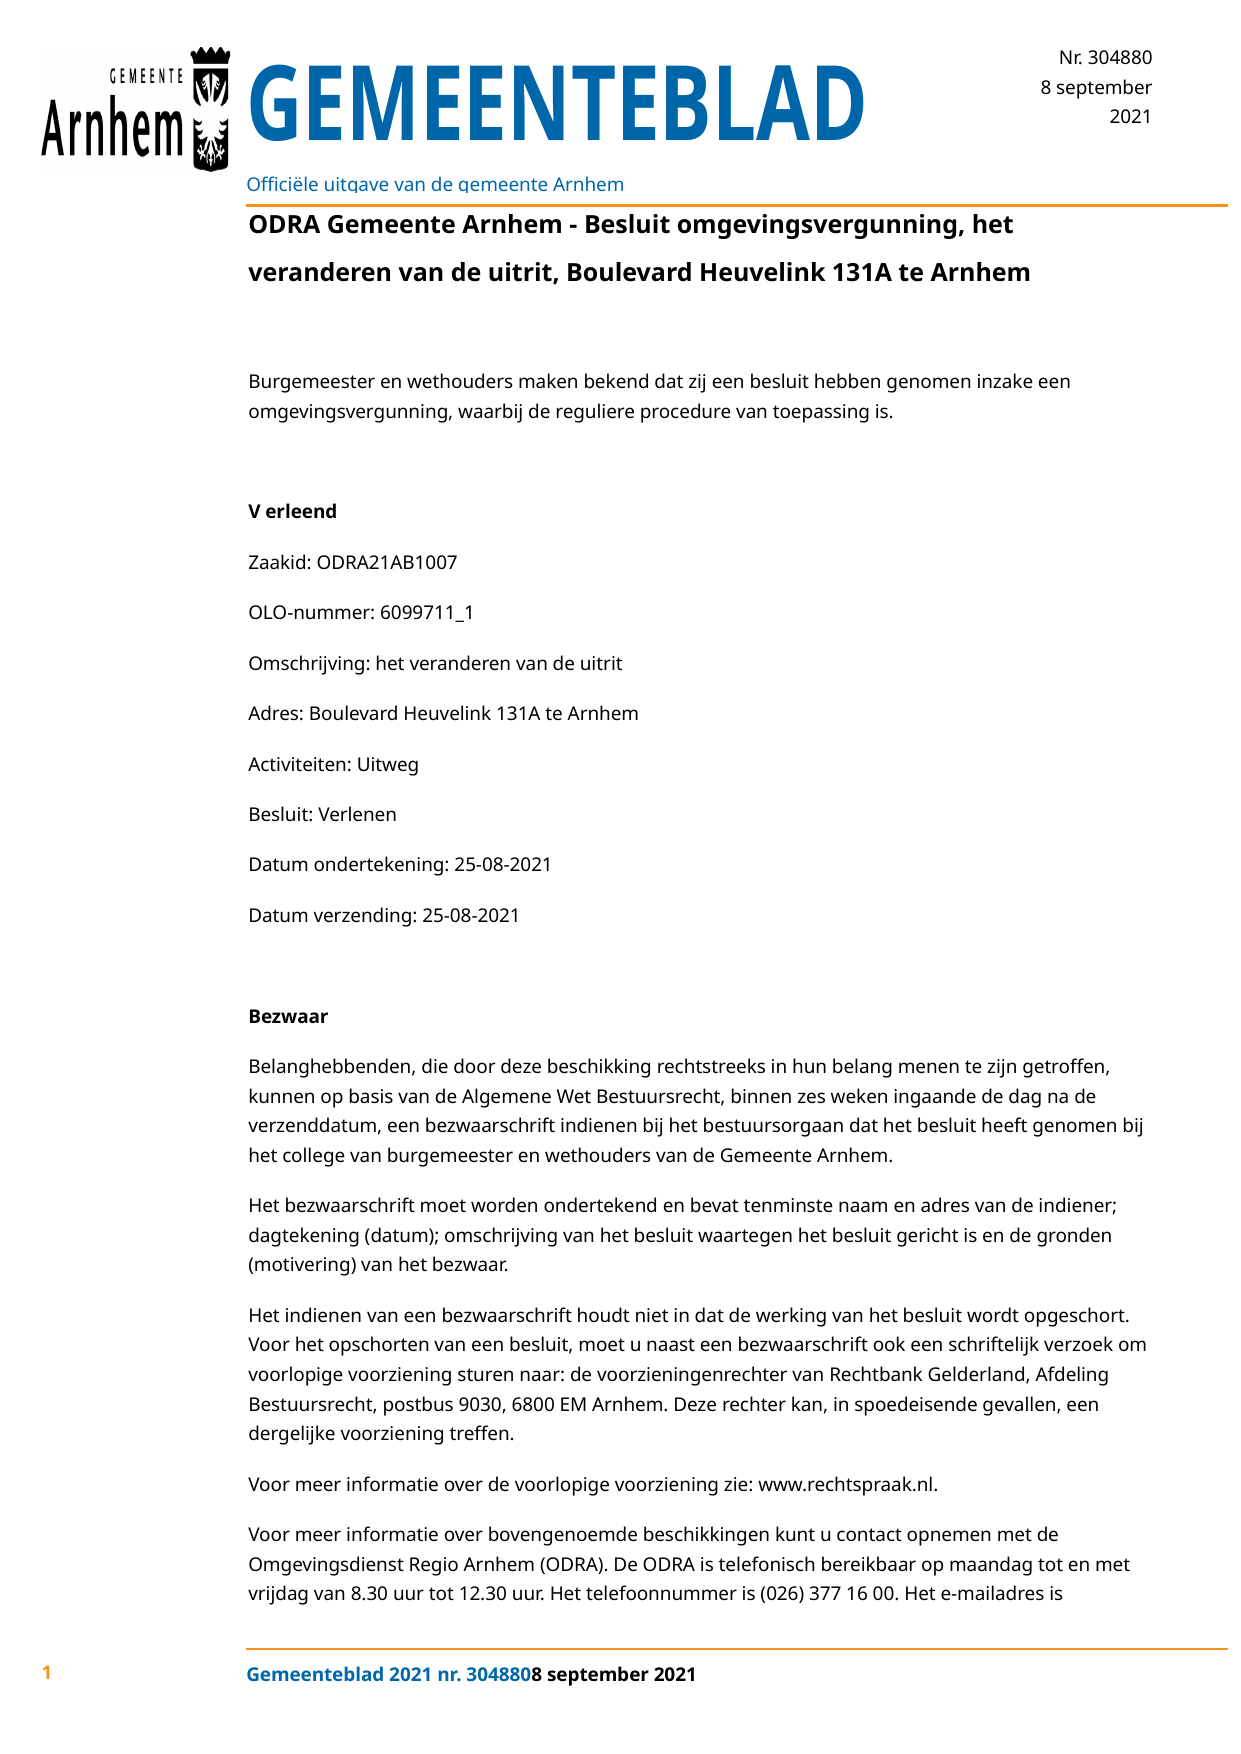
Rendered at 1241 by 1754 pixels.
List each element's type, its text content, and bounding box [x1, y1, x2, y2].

text Het bezwaarschrift moet worden ondertekend en bevat tenminste naam en adres van de indiener; dagtekening (datum); omschrijving van het besluit waartegen het besluit gericht is en de gronden (motivering) van het bezwaar. [248, 1192, 1152, 1277]
text Besluit: Verlenen [248, 801, 1152, 827]
text Belanghebbenden, die door deze beschikking rechtstreeks in hun belang menen te zijn getroffen, kunnen op basis van de Algemene Wet Bestuursrecht, binnen zes weken ingaande de dag na de verzenddatum, een bezwaarschrift indienen bij het bestuursorgaan dat het besluit heeft genomen bij het college van burgemeester en wethouders van de Gemeente Arnhem. [248, 1053, 1152, 1168]
text Adres: Boulevard Heuvelink 131A te Arnhem [248, 700, 1152, 726]
text Het indienen van een bezwaarschrift houdt niet in dat de werking van het besluit wordt opgeschort. Voor het opschorten van een besluit, moet u naast een bezwaarschrift ook een schriftelijk verzoek om voorlopige voorziening sturen naar: de voorzieningenrechter van Rechtbank Gelderland, Afdeling Bestuursrecht, postbus 9030, 6800 EM Arnhem. Deze rechter kan, in spoedeisende gevallen, een dergelijke voorziening treffen. [248, 1302, 1152, 1446]
text Omschrijving: het veranderen van de uitrit [248, 650, 1152, 676]
text ODRA Gemeente Arnhem - Besluit omgevingsvergunning, het veranderen van de uitrit, Boulevard Heuvelink 131A te Arnhem [248, 207, 1152, 288]
text Voor meer informatie over bovengenoemde beschikkingen kunt u contact opnemen met de Omgevingsdienst Regio Arnhem (ODRA). De ODRA is telefonisch bereikbaar op maandag tot en met vrijdag van 8.30 uur tot 12.30 uur. Het telefoonnummer is (026) 377 16 00. Het e-mailadres is [248, 1521, 1152, 1606]
text Burgemeester en wethouders maken bekend dat zij een besluit hebben genomen inzake een omgevingsvergunning, waarbij de reguliere procedure van toepassing is. [248, 368, 1152, 424]
text OLO-nummer: 6099711_1 [248, 599, 1152, 625]
text Datum verzending: 25-08-2021 [248, 902, 1152, 928]
text Datum ondertekening: 25-08-2021 [248, 852, 1152, 877]
text Voor meer informatie over de voorlopige voorziening zie: www.rechtspraak.nl. [248, 1471, 1152, 1497]
text Bezwaar [248, 1003, 1152, 1029]
text Activiteiten: Uitweg [248, 751, 1152, 777]
picture [41, 47, 231, 172]
text Zaakid: ODRA21AB1007 [248, 549, 1152, 575]
text V erleend [248, 499, 1152, 524]
